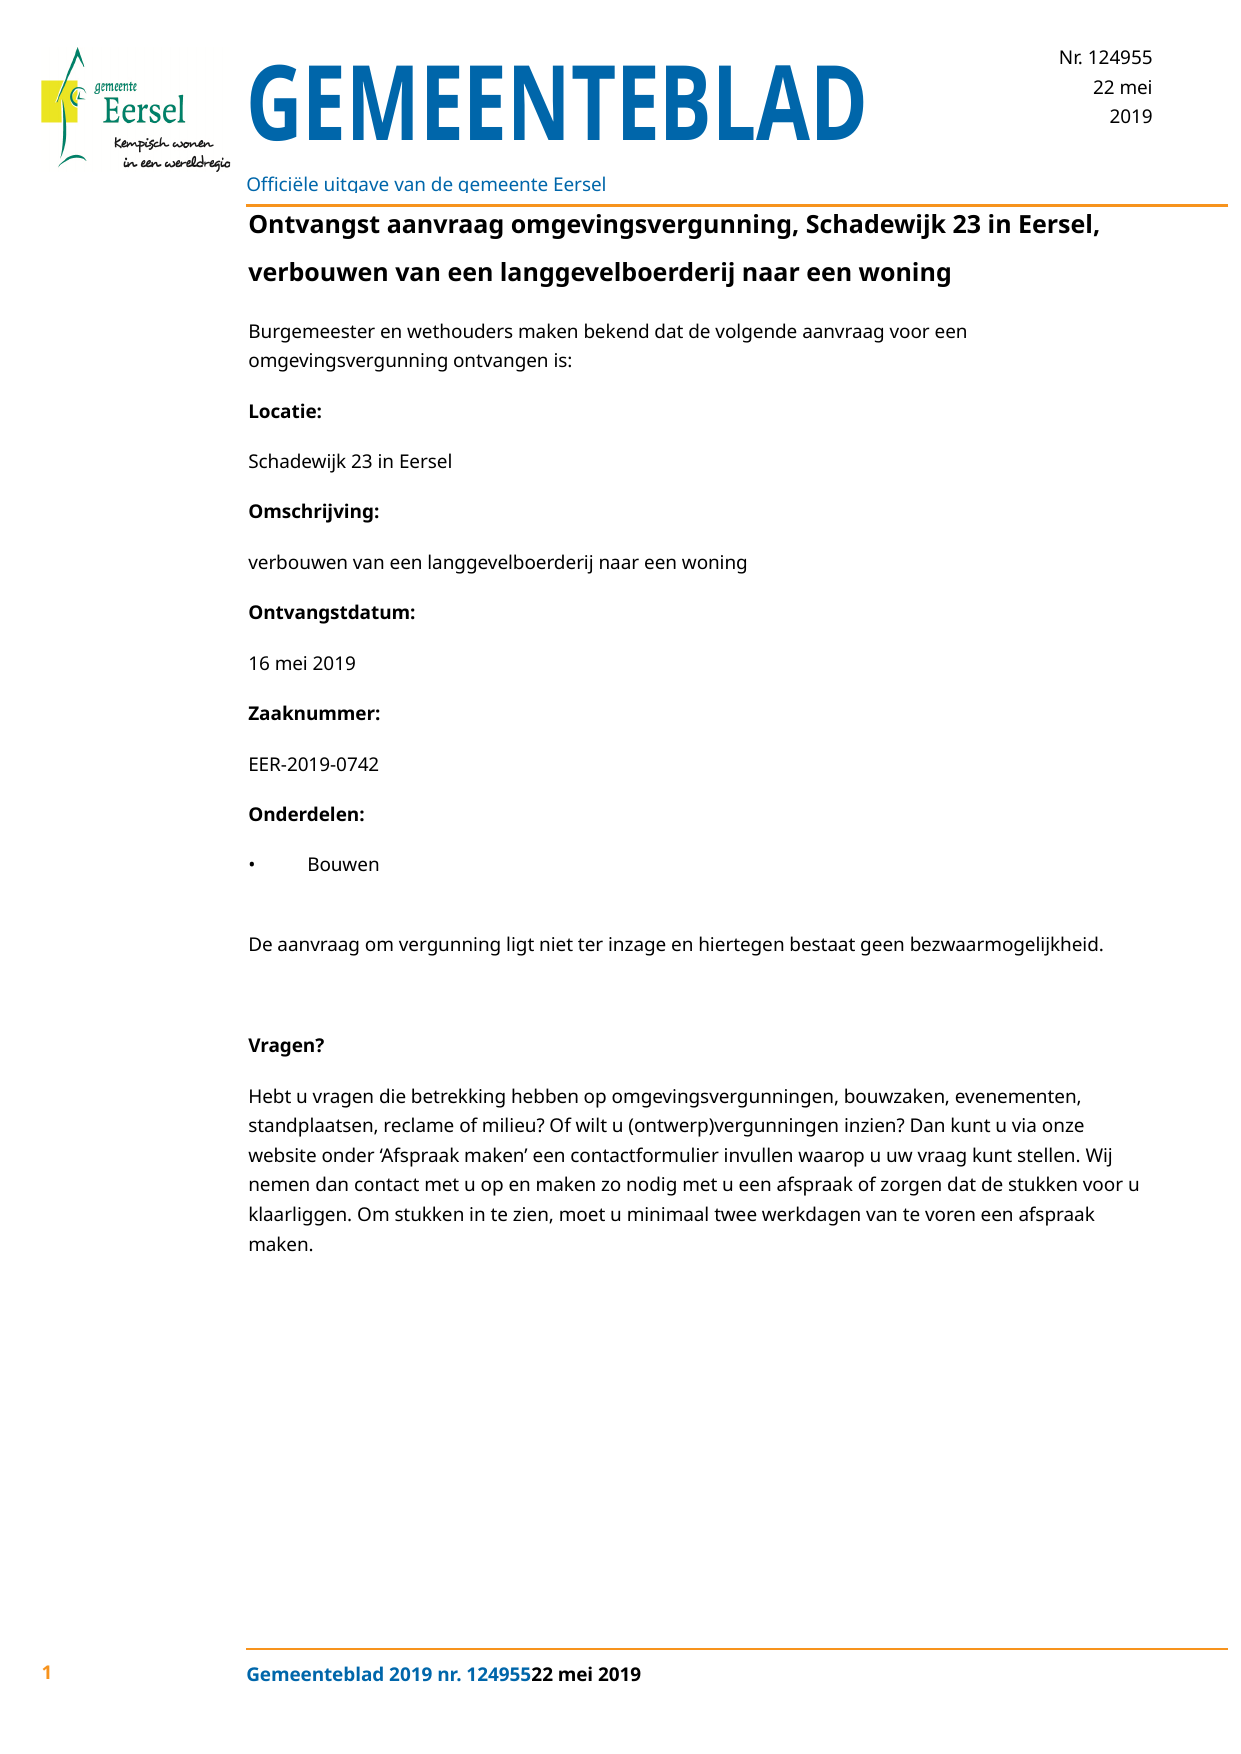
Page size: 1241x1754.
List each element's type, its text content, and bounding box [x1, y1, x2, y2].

text Zaaknummer: [248, 700, 1152, 726]
text Schadewijk 23 in Eersel [248, 448, 1152, 474]
text Omschrijving: [248, 499, 1152, 524]
text verbouwen van een langgevelboerderij naar een woning [248, 549, 1152, 575]
text 16 mei 2019 [248, 650, 1152, 676]
text Ontvangstdatum: [248, 599, 1152, 625]
text Vragen? [248, 1032, 1152, 1058]
text Onderdelen: [248, 801, 1152, 827]
list Bouwen [248, 852, 1152, 877]
text Hebt u vragen die betrekking hebben op omgevingsvergunningen, bouwzaken, evenementen, standplaatsen, reclame of milieu? Of wilt u (ontwerp)vergunningen inzien? Dan kunt u via onze website onder ‘Afspraak maken’ een contactformulier invullen waarop u uw vraag kunt stellen. Wij nemen dan contact met u op en maken zo nodig met u een afspraak of zorgen dat de stukken voor u klaarliggen. Om stukken in te zien, moet u minimaal twee werkdagen van te voren een afspraak maken. [248, 1083, 1152, 1257]
text Locatie: [248, 398, 1152, 424]
text EER-2019-0742 [248, 751, 1152, 777]
picture [41, 47, 231, 172]
text Burgemeester en wethouders maken bekend dat de volgende aanvraag voor een omgevingsvergunning ontvangen is: [248, 318, 1152, 373]
text De aanvraag om vergunning ligt niet ter inzage en hiertegen bestaat geen bezwaarmogelijkheid. [248, 932, 1152, 957]
text Ontvangst aanvraag omgevingsvergunning, Schadewijk 23 in Eersel, verbouwen van een langgevelboerderij naar een woning [248, 207, 1152, 288]
